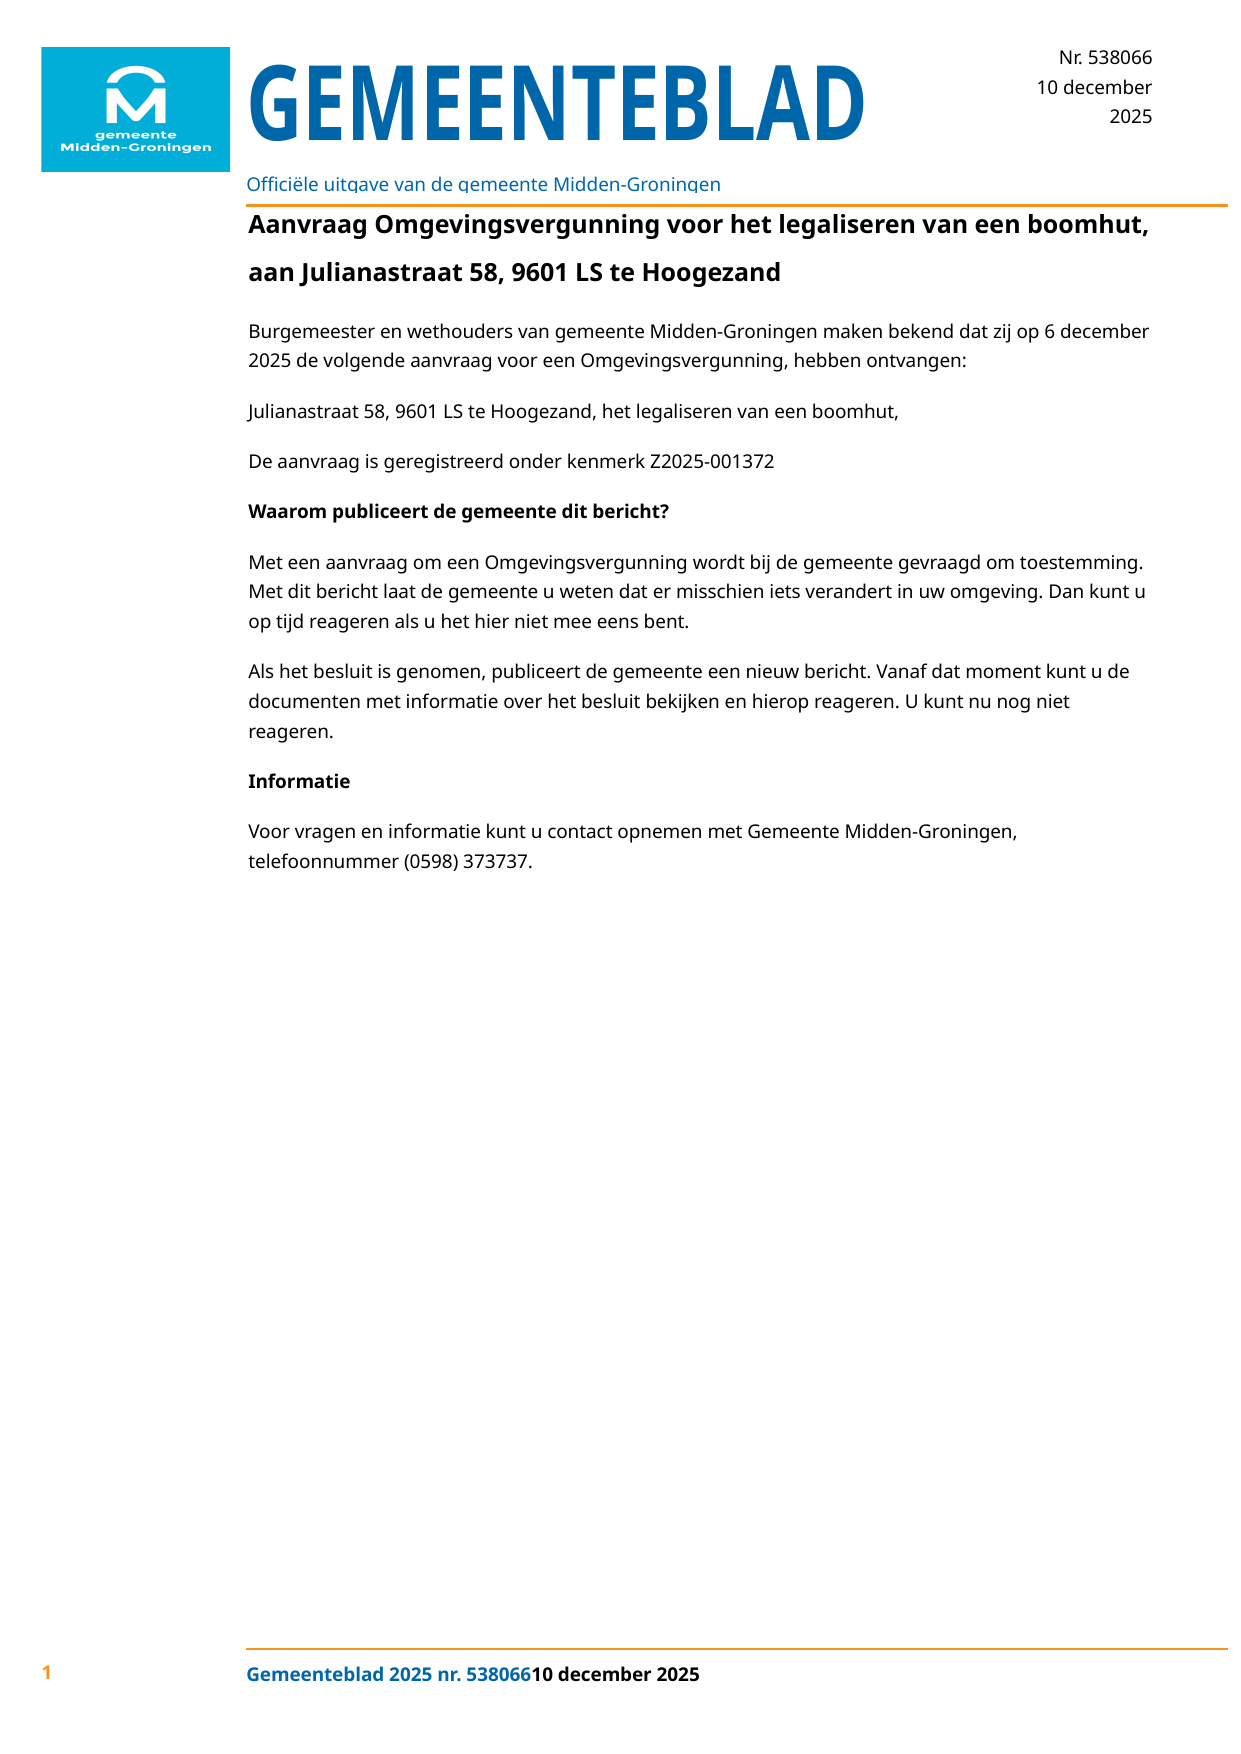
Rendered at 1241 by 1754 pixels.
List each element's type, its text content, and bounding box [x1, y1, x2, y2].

text Informatie [248, 768, 1152, 794]
picture [184, 146, 190, 153]
text Als het besluit is genomen, publiceert de gemeente een nieuw bericht. Vanaf dat moment kunt u de documenten met informatie over het besluit bekijken en hierop reageren. U kunt nu nog niet reageren. [248, 659, 1152, 744]
picture [107, 89, 165, 122]
text Julianastraat 58, 9601 LS te Hoogezand, het legaliseren van een boomhut, [248, 398, 1152, 424]
text Aanvraag Omgevingsvergunning voor het legaliseren van een boomhut, aan Julianastraat 58, 9601 LS te Hoogezand [248, 207, 1152, 288]
text De aanvraag is geregistreerd onder kenmerk Z2025-001372 [248, 448, 1152, 474]
text Met een aanvraag om een Omgevingsvergunning wordt bij de gemeente gevraagd om toestemming. Met dit bericht laat de gemeente u weten dat er misschien iets verandert in uw omgeving. Dan kunt u op tijd reageren als u het hier niet mee eens bent. [248, 549, 1152, 634]
text Voor vragen en informatie kunt u contact opnemen met Gemeente Midden-Groningen, telefoonnummer (0598) 373737. [248, 819, 1152, 874]
text Waarom publiceert de gemeente dit bericht? [248, 499, 1152, 524]
picture [108, 66, 164, 82]
text Burgemeester en wethouders van gemeente Midden-Groningen maken bekend dat zij op 6 december 2025 de volgende aanvraag voor een Omgevingsvergunning, hebben ontvangen: [248, 318, 1152, 373]
